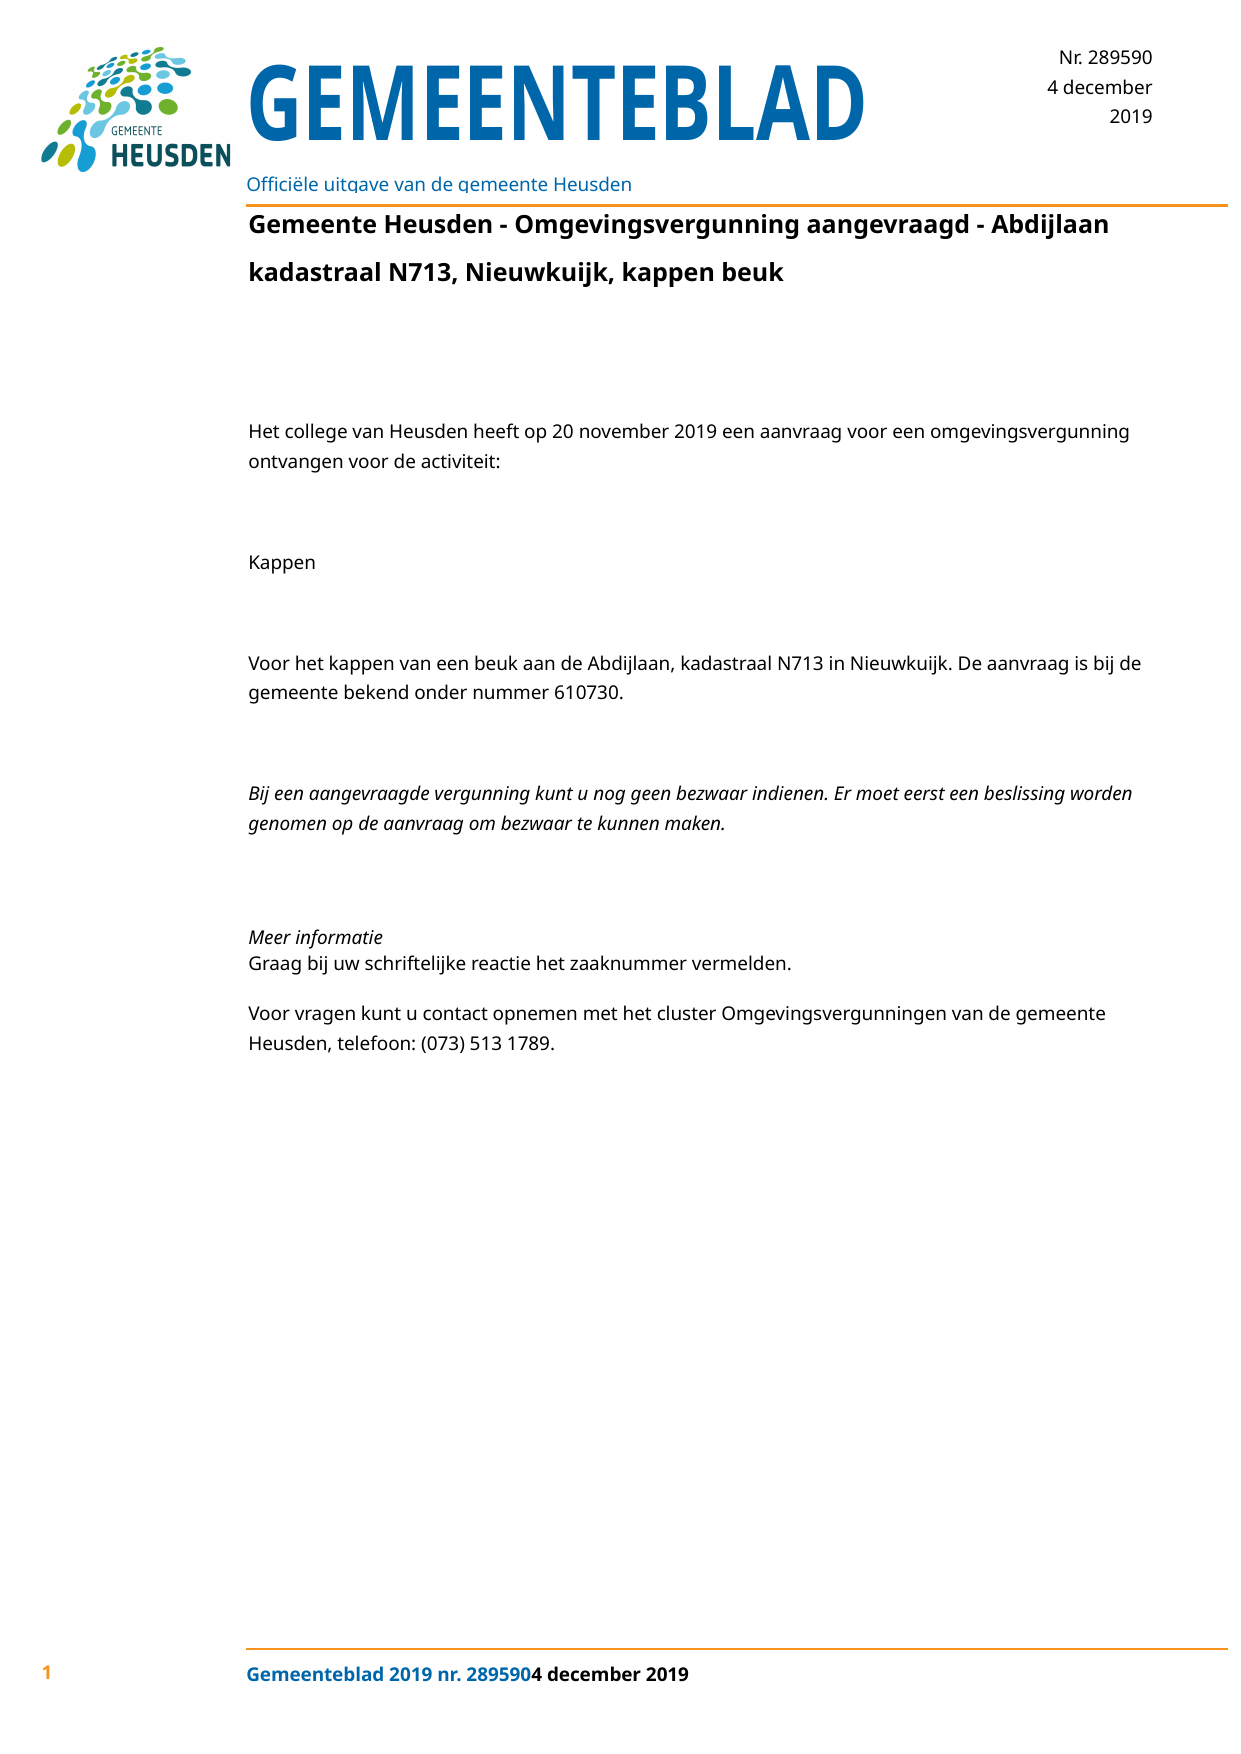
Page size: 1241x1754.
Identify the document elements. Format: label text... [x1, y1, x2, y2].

text Voor het kappen van een beuk aan de Abdijlaan, kadastraal N713 in Nieuwkuijk. De aanvraag is bij de gemeente bekend onder nummer 610730. [248, 650, 1152, 705]
text Graag bij uw schriftelijke reactie het zaaknummer vermelden. [248, 950, 1152, 976]
picture [41, 47, 231, 172]
text Het college van Heusden heeft op 20 november 2019 een aanvraag voor een omgevingsvergunning ontvangen voor de activiteit: [248, 419, 1152, 474]
text Kappen [248, 549, 1152, 575]
text Gemeente Heusden - Omgevingsvergunning aangevraagd - Abdijlaan kadastraal N713, Nieuwkuijk, kappen beuk [248, 207, 1152, 288]
text Meer informatie [248, 924, 1152, 950]
text Bij een aangevraagde vergunning kunt u nog geen bezwaar indienen. Er moet eerst een beslissing worden genomen op de aanvraag om bezwaar te kunnen maken. [248, 780, 1152, 836]
text Voor vragen kunt u contact opnemen met het cluster Omgevingsvergunningen van de gemeente Heusden, telefoon: (073) 513 1789. [248, 1001, 1152, 1056]
